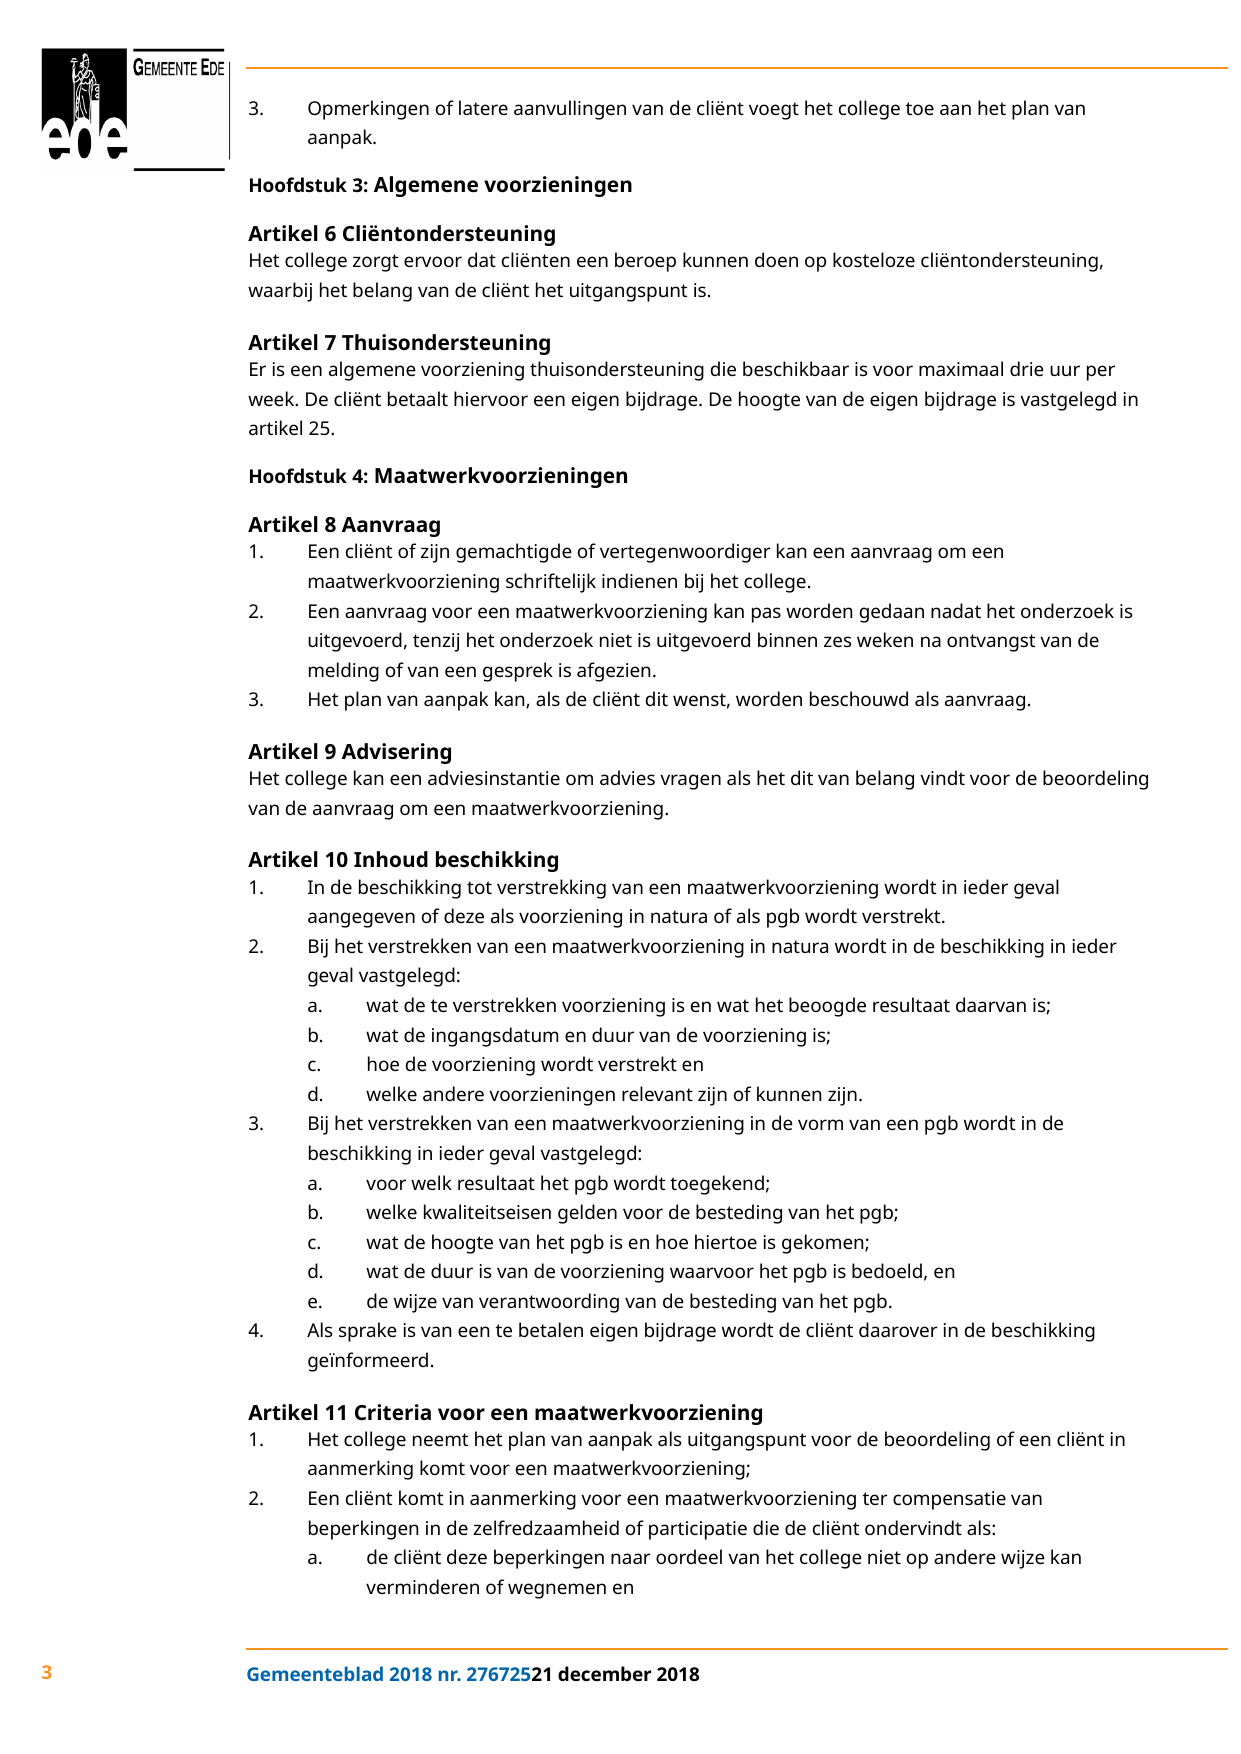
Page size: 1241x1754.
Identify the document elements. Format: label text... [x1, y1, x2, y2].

picture [41, 47, 231, 172]
list Bij het verstrekken van een maatwerkvoorziening in natura wordt in de beschikking in ieder geval vastgelegd: [248, 933, 1152, 988]
list de cliënt deze beperkingen naar oordeel van het college niet op andere wijze kan verminderen of wegnemen en [307, 1544, 1152, 1600]
list voor welk resultaat het pgb wordt toegekend; [307, 1170, 1152, 1195]
text Artikel 11 Criteria voor een maatwerkvoorziening [248, 1398, 1152, 1426]
list wat de te verstrekken voorziening is en wat het beoogde resultaat daarvan is; [307, 992, 1152, 1018]
text Hoofdstuk 3: Algemene voorzieningen [248, 170, 1152, 198]
list In de beschikking tot verstrekking van een maatwerkvoorziening wordt in ieder geval aangegeven of deze als voorziening in natura of als pgb wordt verstrekt. [248, 874, 1152, 929]
text Hoofdstuk 4: Maatwerkvoorzieningen [248, 461, 1152, 489]
list Het college neemt het plan van aanpak als uitgangspunt voor de beoordeling of een cliënt in aanmerking komt voor een maatwerkvoorziening; [248, 1426, 1152, 1481]
list Opmerkingen of latere aanvullingen van de cliënt voegt het college toe aan het plan van aanpak. [248, 95, 1152, 150]
list Een aanvraag voor een maatwerkvoorziening kan pas worden gedaan nadat het onderzoek is uitgevoerd, tenzij het onderzoek niet is uitgevoerd binnen zes weken na ontvangst van de melding of van een gesprek is afgezien. [248, 598, 1152, 683]
text Het college kan een adviesinstantie om advies vragen als het dit van belang vindt voor de beoordeling van de aanvraag om een maatwerkvoorziening. [248, 765, 1152, 821]
list Als sprake is van een te betalen eigen bijdrage wordt de cliënt daarover in de beschikking geïnformeerd. [248, 1318, 1152, 1373]
text Artikel 8 Aanvraag [248, 510, 1152, 539]
list wat de duur is van de voorziening waarvoor het pgb is bedoeld, en [307, 1258, 1152, 1284]
list Een cliënt komt in aanmerking voor een maatwerkvoorziening ter compensatie van beperkingen in de zelfredzaamheid of participatie die de cliënt ondervindt als: [248, 1485, 1152, 1541]
list hoe de voorziening wordt verstrekt en [307, 1051, 1152, 1077]
list de wijze van verantwoording van de besteding van het pgb. [307, 1288, 1152, 1314]
text Artikel 10 Inhoud beschikking [248, 845, 1152, 874]
text Artikel 7 Thuisondersteuning [248, 328, 1152, 356]
list wat de hoogte van het pgb is en hoe hiertoe is gekomen; [307, 1229, 1152, 1254]
list wat de ingangsdatum en duur van de voorziening is; [307, 1022, 1152, 1047]
text Artikel 6 Cliëntondersteuning [248, 219, 1152, 248]
list Het plan van aanpak kan, als de cliënt dit wenst, worden beschouwd als aanvraag. [248, 687, 1152, 712]
text Het college zorgt ervoor dat cliënten een beroep kunnen doen op kosteloze cliëntondersteuning, waarbij het belang van de cliënt het uitgangspunt is. [248, 248, 1152, 303]
list Een cliënt of zijn gemachtigde of vertegenwoordiger kan een aanvraag om een maatwerkvoorziening schriftelijk indienen bij het college. [248, 539, 1152, 594]
list welke kwaliteitseisen gelden voor de besteding van het pgb; [307, 1199, 1152, 1225]
list Bij het verstrekken van een maatwerkvoorziening in de vorm van een pgb wordt in de beschikking in ieder geval vastgelegd: [248, 1111, 1152, 1166]
list welke andere voorzieningen relevant zijn of kunnen zijn. [307, 1081, 1152, 1107]
text Er is een algemene voorziening thuisondersteuning die beschikbaar is voor maximaal drie uur per week. De cliënt betaalt hiervoor een eigen bijdrage. De hoogte van de eigen bijdrage is vastgelegd in artikel 25. [248, 356, 1152, 441]
text Artikel 9 Advisering [248, 737, 1152, 765]
